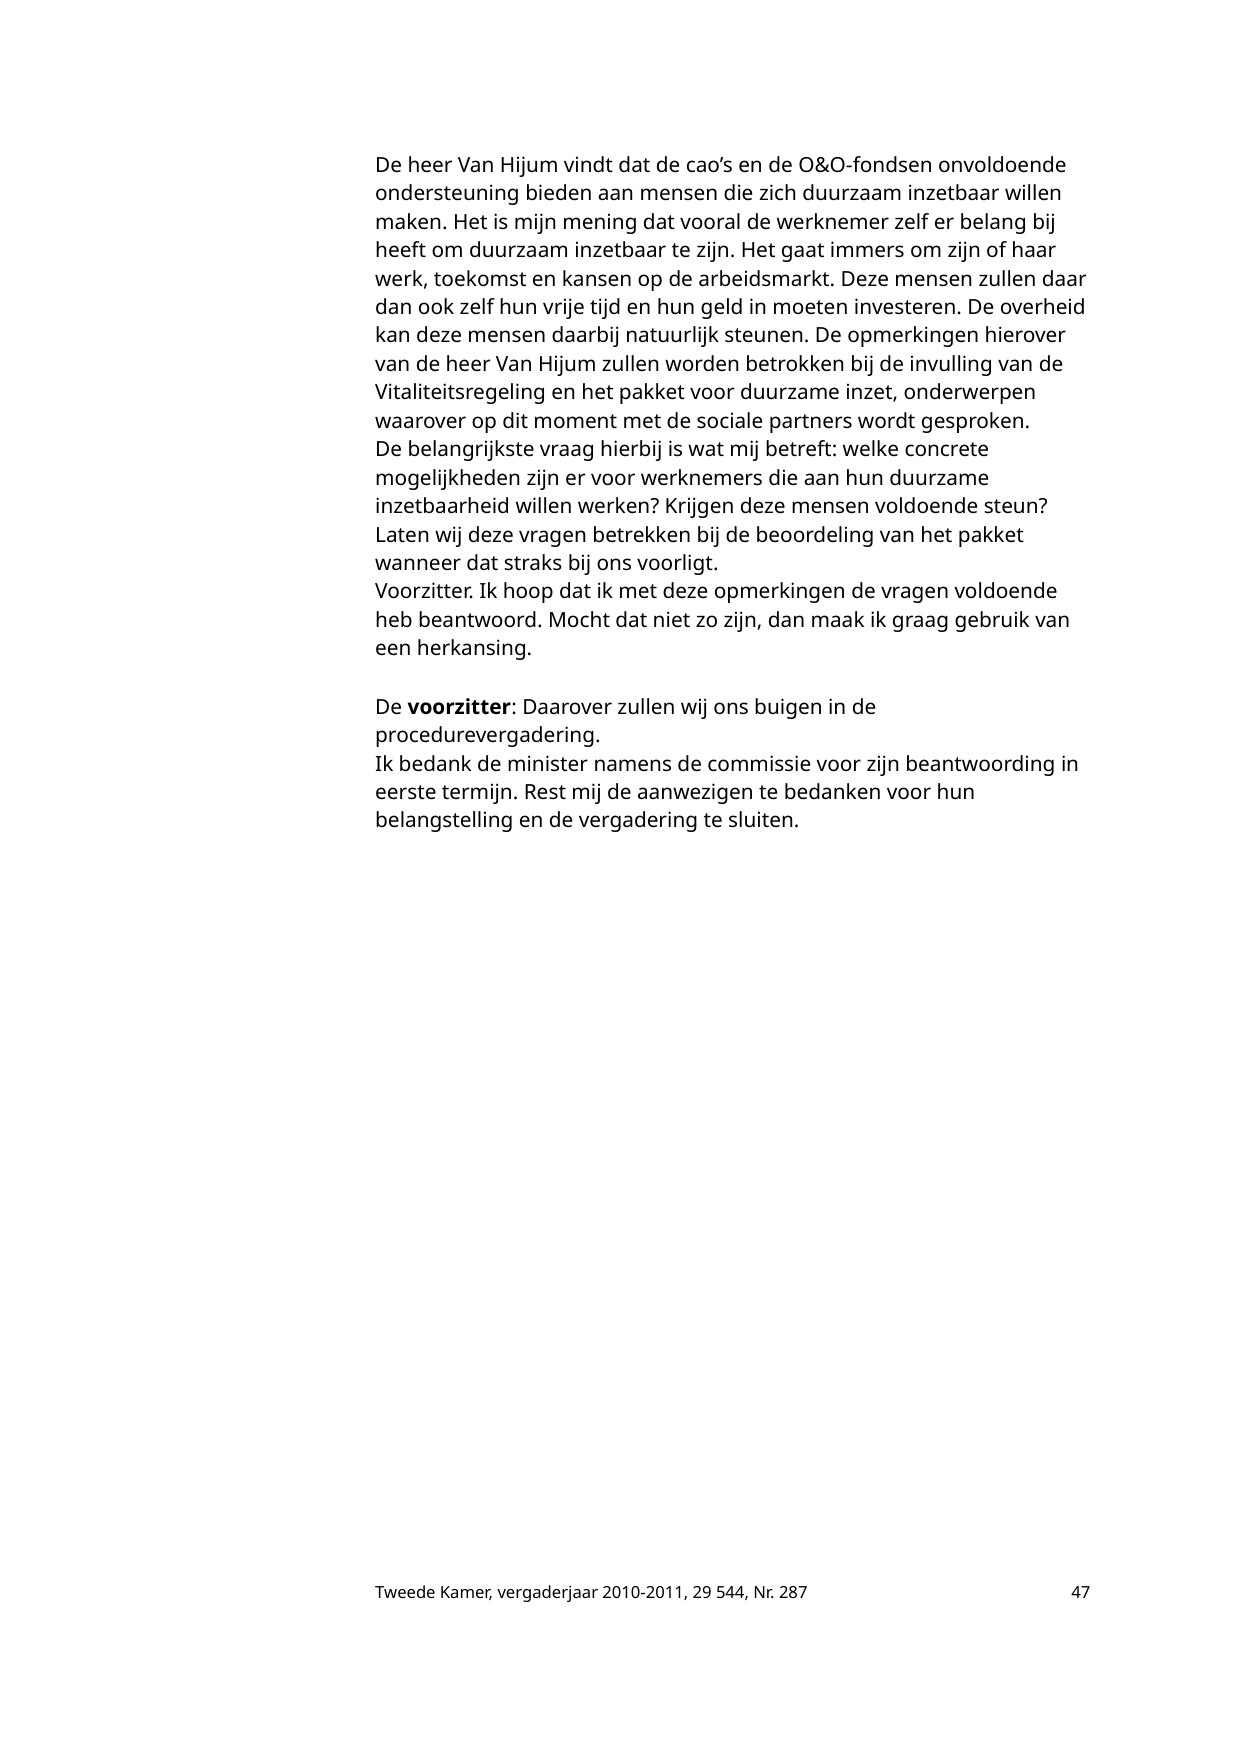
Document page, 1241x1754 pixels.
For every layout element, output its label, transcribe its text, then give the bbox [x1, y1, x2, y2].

text De voorzitter: Daarover zullen wij ons buigen in de procedurevergadering. [375, 692, 1090, 749]
text De belangrijkste vraag hierbij is wat mij betreft: welke concrete mogelijkheden zijn er voor werknemers die aan hun duurzame inzetbaarheid willen werken? Krijgen deze mensen voldoende steun? Laten wij deze vragen betrekken bij de beoordeling van het pakket wanneer dat straks bij ons voorligt. [375, 434, 1090, 577]
text De heer Van Hijum vindt dat de cao’s en de O&O-fondsen onvoldoende ondersteuning bieden aan mensen die zich duurzaam inzetbaar willen maken. Het is mijn mening dat vooral de werknemer zelf er belang bij heeft om duurzaam inzetbaar te zijn. Het gaat immers om zijn of haar werk, toekomst en kansen op de arbeidsmarkt. Deze mensen zullen daar dan ook zelf hun vrije tijd en hun geld in moeten investeren. De overheid kan deze mensen daarbij natuurlijk steunen. De opmerkingen hierover van de heer Van Hijum zullen worden betrokken bij de invulling van de Vitaliteitsregeling en het pakket voor duurzame inzet, onderwerpen waarover op dit moment met de sociale partners wordt gesproken. [375, 150, 1090, 434]
text Voorzitter. Ik hoop dat ik met deze opmerkingen de vragen voldoende heb beantwoord. Mocht dat niet zo zijn, dan maak ik graag gebruik van een herkansing. [375, 577, 1090, 662]
text Ik bedank de minister namens de commissie voor zijn beantwoording in eerste termijn. Rest mij de aanwezigen te bedanken voor hun belangstelling en de vergadering te sluiten. [375, 749, 1090, 834]
